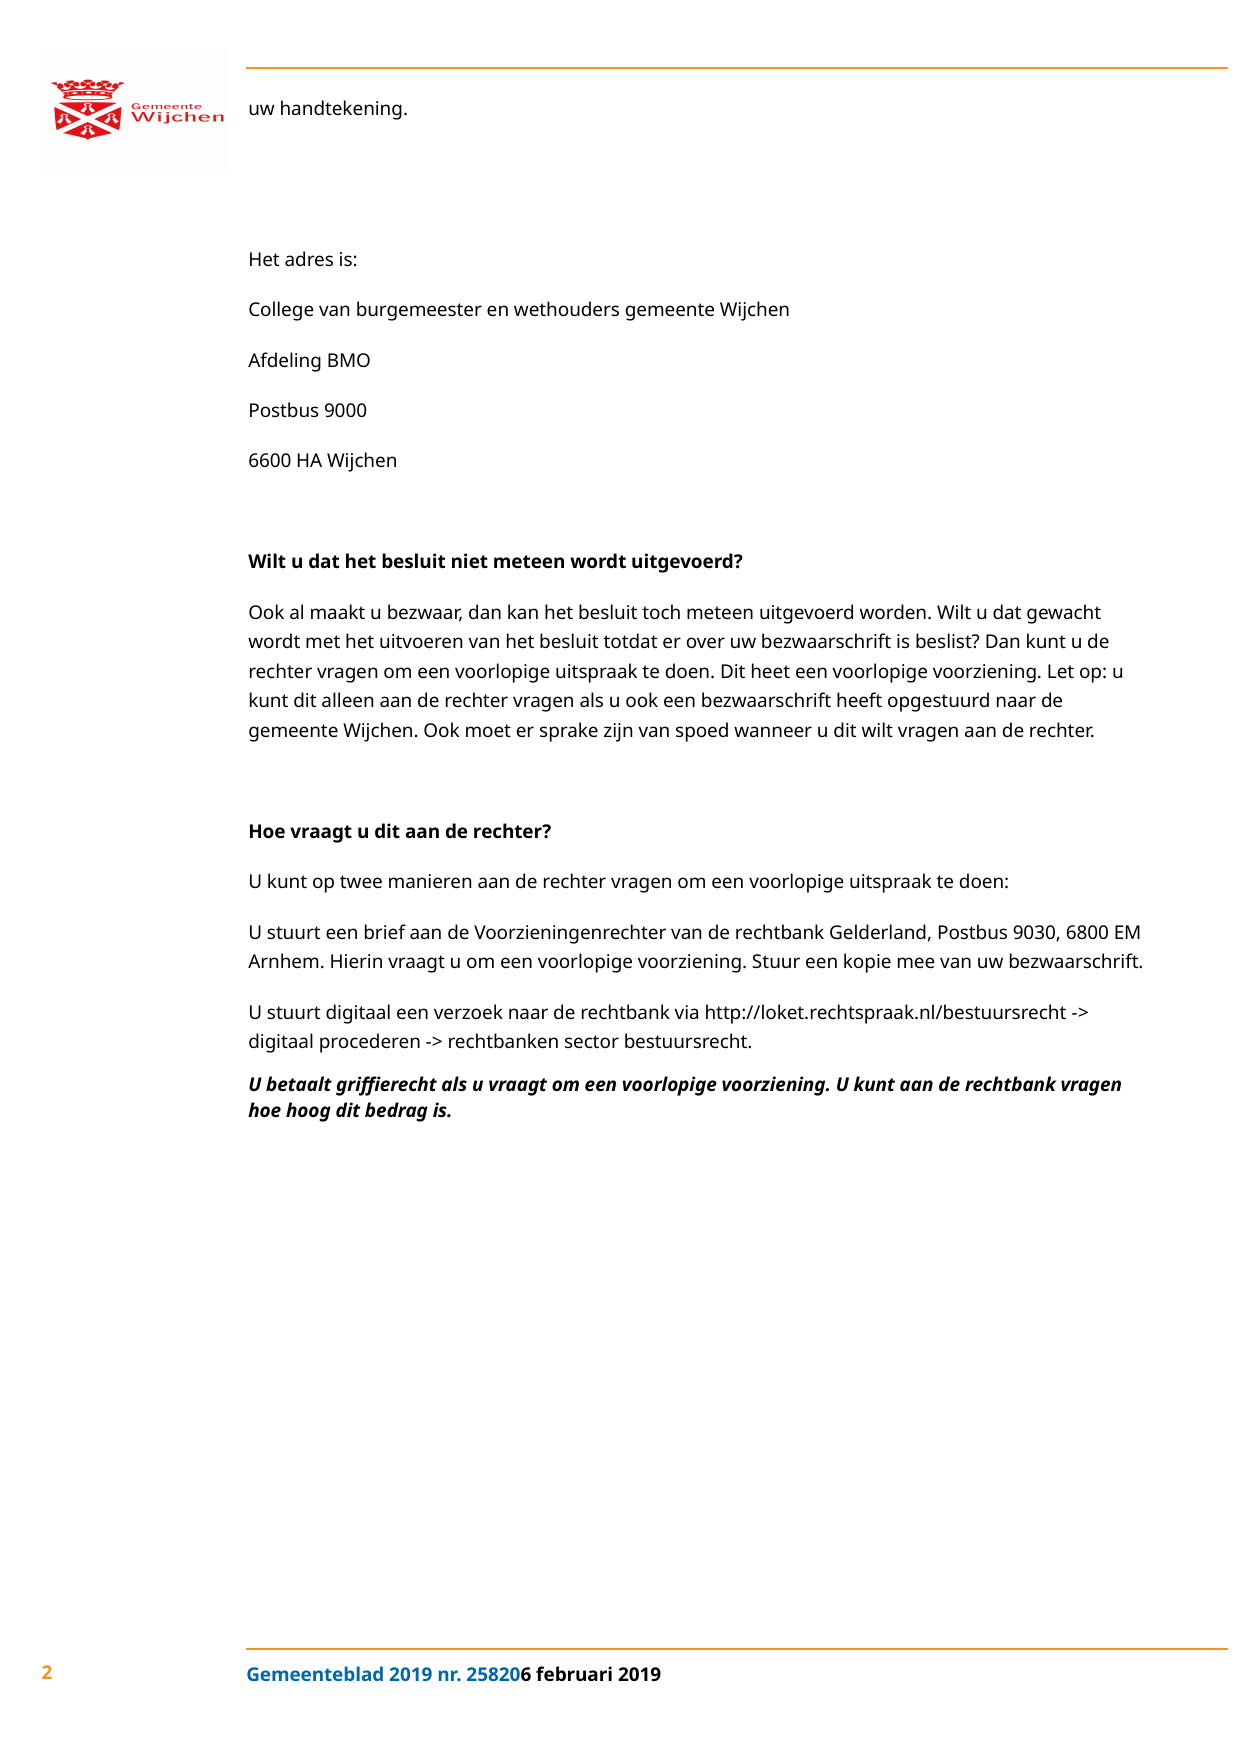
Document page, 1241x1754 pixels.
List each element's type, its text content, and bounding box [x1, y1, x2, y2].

text 6600 HA Wijchen [248, 448, 1152, 473]
text College van burgemeester en wethouders gemeente Wijchen [248, 296, 1152, 322]
text U stuurt digitaal een verzoek naar de rechtbank via http://loket.rechtspraak.nl/bestuursrecht -> digitaal procederen -> rechtbanken sector bestuursrecht. [248, 999, 1152, 1054]
text Afdeling BMO [248, 347, 1152, 373]
text Ook al maakt u bezwaar, dan kan het besluit toch meteen uitgevoerd worden. Wilt u dat gewacht wordt met het uitvoeren van het besluit totdat er over uw bezwaarschrift is beslist? Dan kunt u de rechter vragen om een voorlopige uitspraak te doen. Dit heet een voorlopige voorziening. Let op: u kunt dit alleen aan de rechter vragen als u ook een bezwaarschrift heeft opgestuurd naar de gemeente Wijchen. Ook moet er sprake zijn van spoed wanneer u dit wilt vragen aan de rechter. [248, 599, 1152, 743]
picture [41, 47, 231, 172]
text U stuurt een brief aan de Voorzieningenrechter van de rechtbank Gelderland, Postbus 9030, 6800 EM Arnhem. Hierin vraagt u om een voorlopige voorziening. Stuur een kopie mee van uw bezwaarschrift. [248, 919, 1152, 974]
text Het adres is: [248, 246, 1152, 272]
text U betaalt griffierecht als u vraagt om een voorlopige voorziening. U kunt aan de rechtbank vragen hoe hoog dit bedrag is. [248, 1072, 1152, 1123]
text Postbus 9000 [248, 397, 1152, 423]
text uw handtekening. [248, 95, 1152, 121]
text U kunt op twee manieren aan de rechter vragen om een voorlopige uitspraak te doen: [248, 868, 1152, 894]
text Hoe vraagt u dit aan de rechter? [248, 818, 1152, 844]
text Wilt u dat het besluit niet meteen wordt uitgevoerd? [248, 548, 1152, 574]
